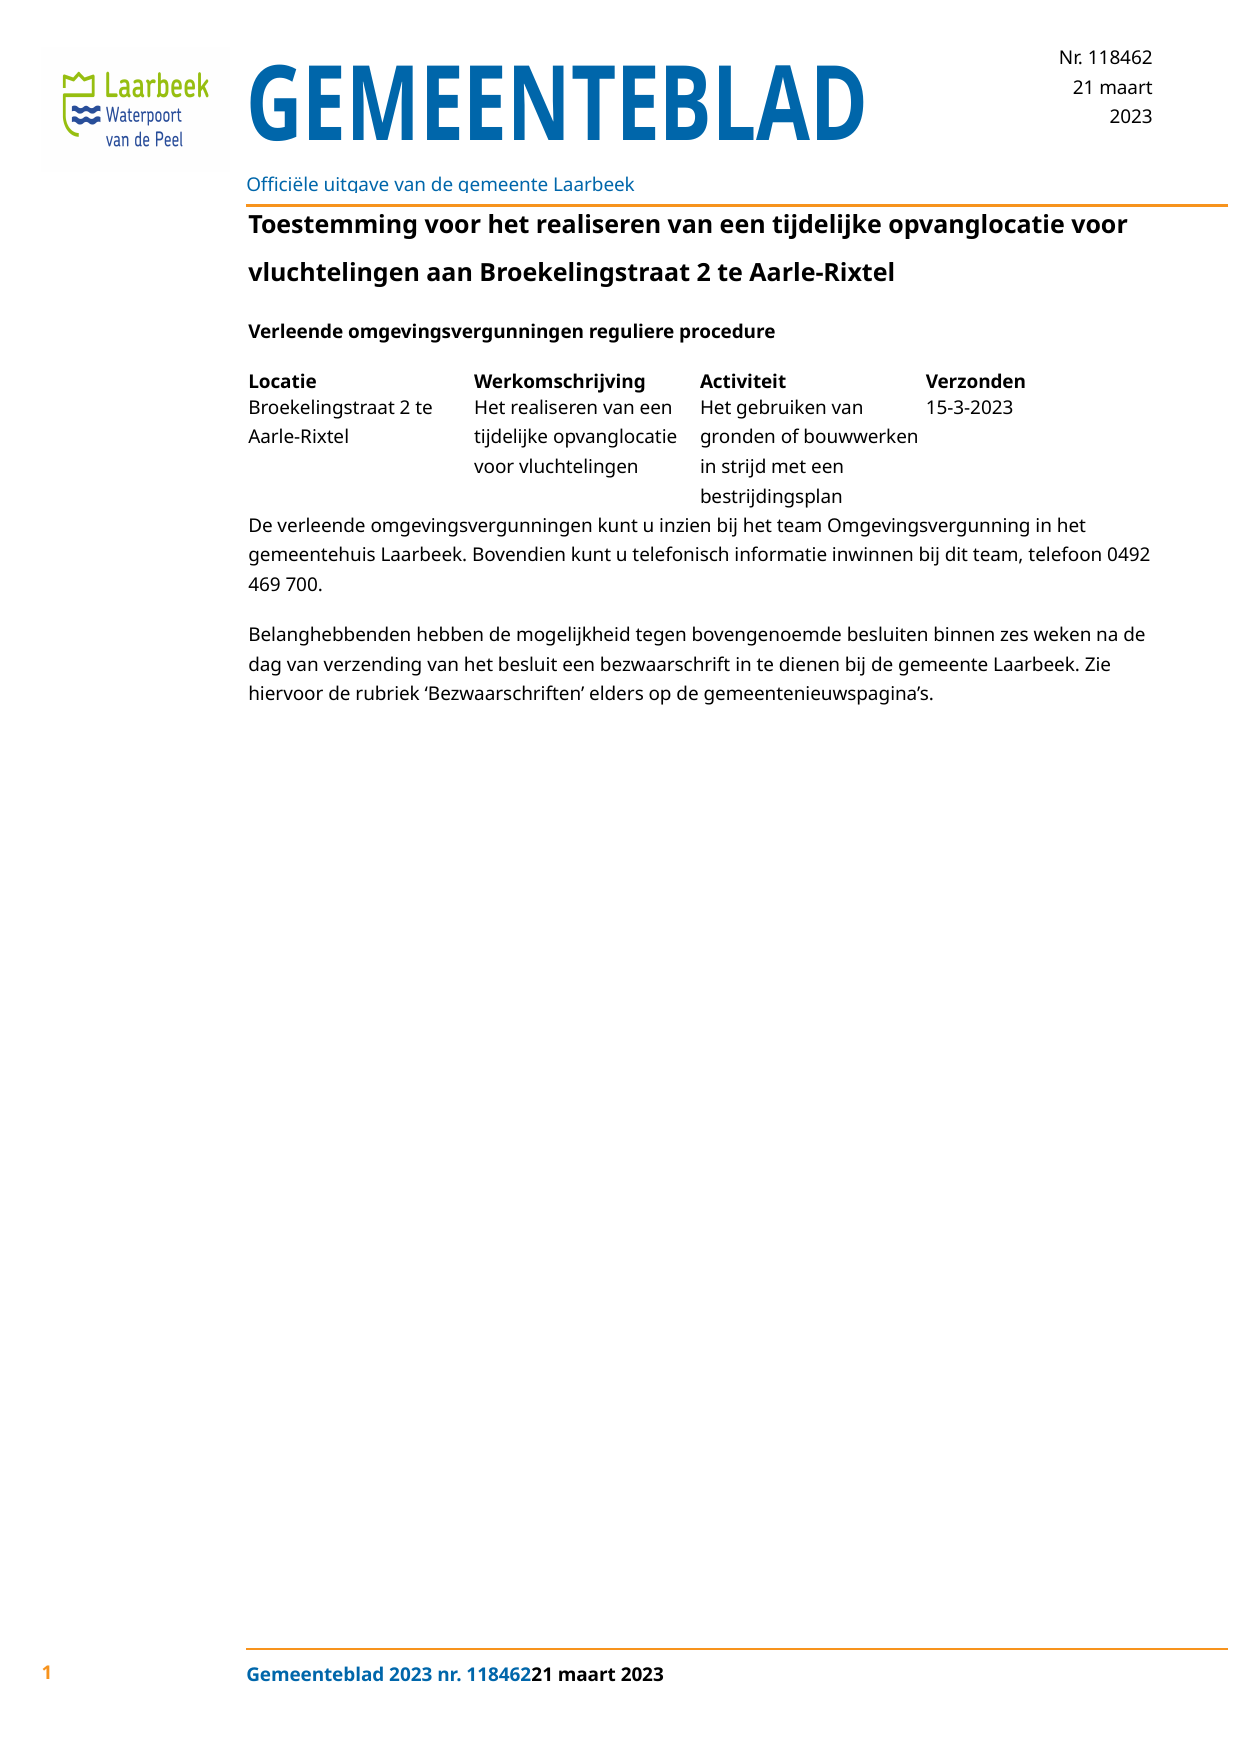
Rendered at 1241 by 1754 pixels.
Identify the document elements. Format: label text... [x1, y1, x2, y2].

table_header Verzonden [926, 369, 1152, 394]
text De verleende omgevingsvergunningen kunt u inzien bij het team Omgevingsvergunning in het gemeentehuis Laarbeek. Bovendien kunt u telefonisch informatie inwinnen bij dit team, telefoon 0492 469 700. [248, 512, 1152, 597]
table_header Locatie [248, 369, 474, 394]
picture [41, 47, 231, 172]
table_cell Het gebruiken van gronden of bouwwerken in strijd met een bestrijdingsplan [700, 394, 926, 509]
table_header Activiteit [700, 369, 926, 394]
text Belanghebbenden hebben de mogelijkheid tegen bovengenoemde besluiten binnen zes weken na de dag van verzending van het besluit een bezwaarschrift in te dienen bij de gemeente Laarbeek. Zie hiervoor de rubriek ‘Bezwaarschriften’ elders op de gemeentenieuwspagina’s. [248, 621, 1152, 706]
table_cell Broekelingstraat 2 te Aarle-Rixtel [248, 394, 474, 509]
table_header Werkomschrijving [474, 369, 700, 394]
text Verleende omgevingsvergunningen reguliere procedure [248, 318, 1152, 344]
table_cell Het realiseren van een tijdelijke opvanglocatie voor vluchtelingen [474, 394, 700, 509]
text Toestemming voor het realiseren van een tijdelijke opvanglocatie voor vluchtelingen aan Broekelingstraat 2 te Aarle-Rixtel [248, 207, 1152, 288]
table_cell 15-3-2023 [926, 394, 1152, 509]
